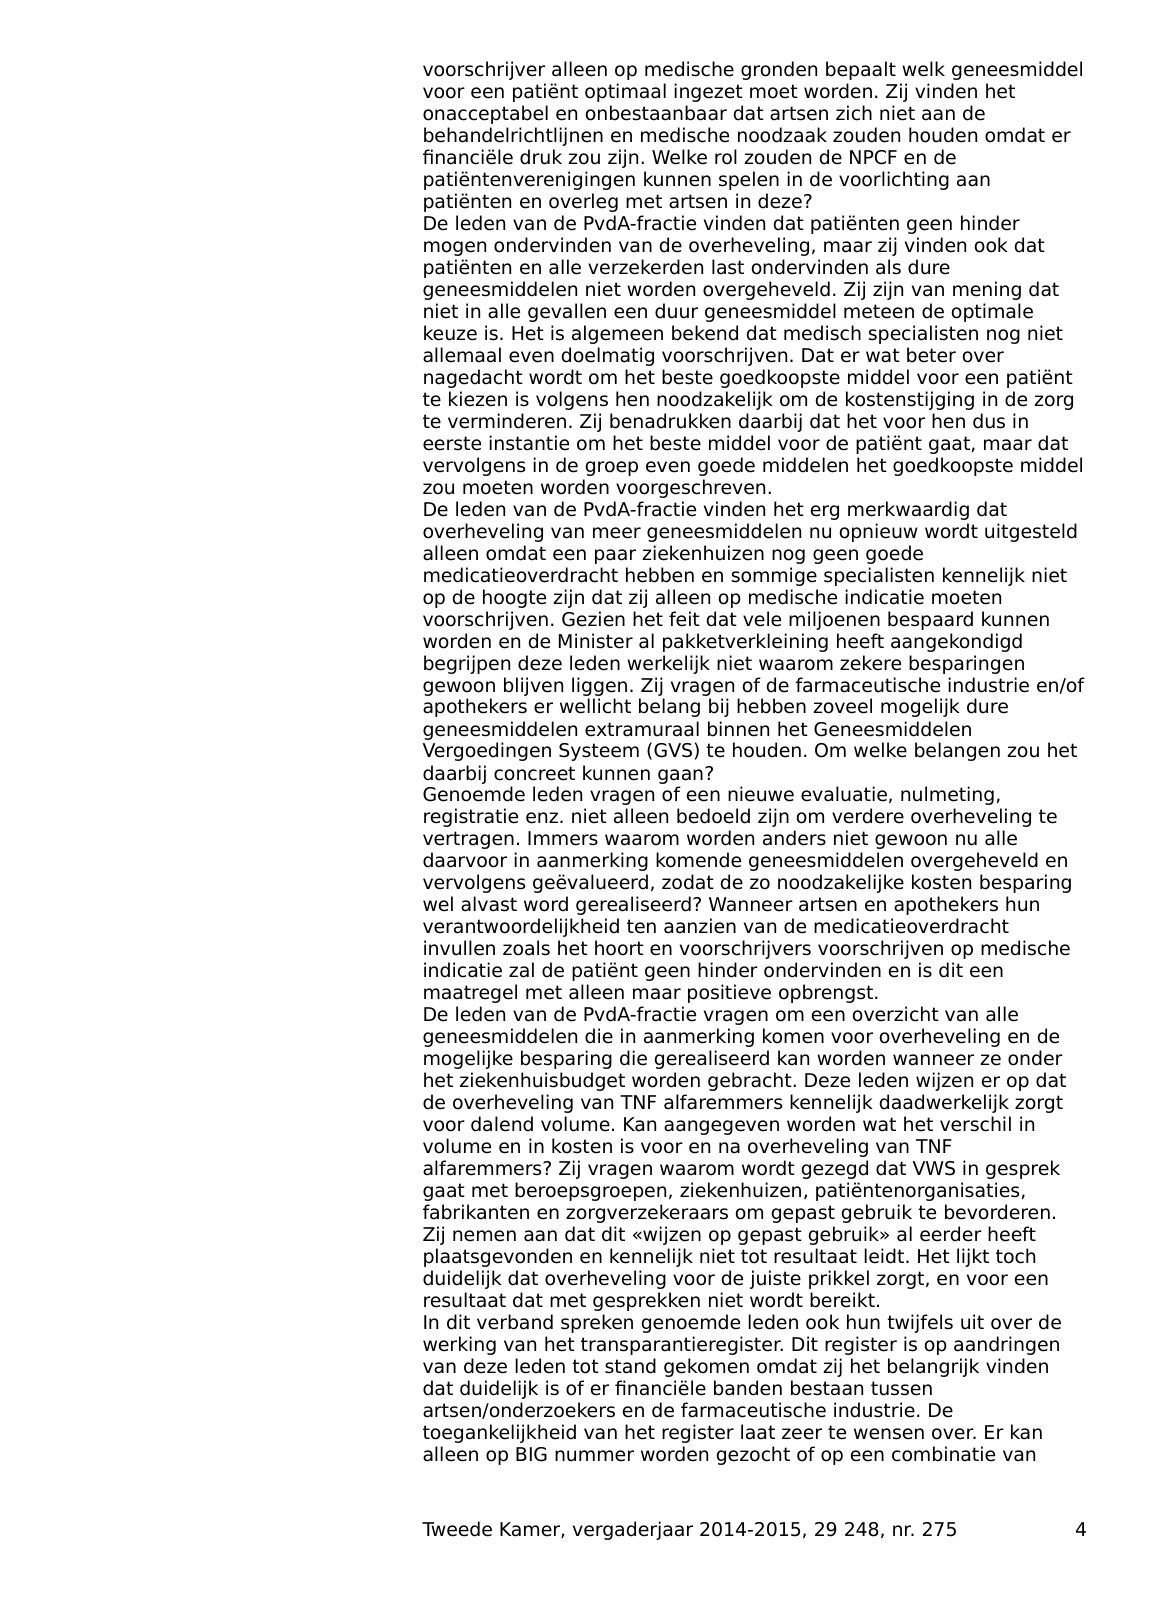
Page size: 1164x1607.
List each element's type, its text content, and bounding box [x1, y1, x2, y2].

text De leden van de PvdA-fractie vinden dat patiënten geen hinder mogen ondervinden van de overheveling, maar zij vinden ook dat patiënten en alle verzekerden last ondervinden als dure geneesmiddelen niet worden overgeheveld. Zij zijn van mening dat niet in alle gevallen een duur geneesmiddel meteen de optimale keuze is. Het is algemeen bekend dat medisch specialisten nog niet allemaal even doelmatig voorschrijven. Dat er wat beter over nagedacht wordt om het beste goedkoopste middel voor een patiënt te kiezen is volgens hen noodzakelijk om de kostenstijging in de zorg te verminderen. Zij benadrukken daarbij dat het voor hen dus in eerste instantie om het beste middel voor de patiënt gaat, maar dat vervolgens in de groep even goede middelen het goedkoopste middel zou moeten worden voorgeschreven. [422, 213, 1087, 499]
text Genoemde leden vragen of een nieuwe evaluatie, nulmeting, registratie enz. niet alleen bedoeld zijn om verdere overheveling te vertragen. Immers waarom worden anders niet gewoon nu alle daarvoor in aanmerking komende geneesmiddelen overgeheveld en vervolgens geëvalueerd, zodat de zo noodzakelijke kosten besparing wel alvast word gerealiseerd? Wanneer artsen en apothekers hun verantwoordelijkheid ten aanzien van de medicatieoverdracht invullen zoals het hoort en voorschrijvers voorschrijven op medische indicatie zal de patiënt geen hinder ondervinden en is dit een maatregel met alleen maar positieve opbrengst. [422, 784, 1087, 1004]
text voorschrijver alleen op medische gronden bepaalt welk geneesmiddel voor een patiënt optimaal ingezet moet worden. Zij vinden het onacceptabel en onbestaanbaar dat artsen zich niet aan de behandelrichtlijnen en medische noodzaak zouden houden omdat er financiële druk zou zijn. Welke rol zouden de NPCF en de patiëntenverenigingen kunnen spelen in de voorlichting aan patiënten en overleg met artsen in deze? [422, 59, 1087, 213]
text De leden van de PvdA-fractie vinden het erg merkwaardig dat overheveling van meer geneesmiddelen nu opnieuw wordt uitgesteld alleen omdat een paar ziekenhuizen nog geen goede medicatieoverdracht hebben en sommige specialisten kennelijk niet op de hoogte zijn dat zij alleen op medische indicatie moeten voorschrijven. Gezien het feit dat vele miljoenen bespaard kunnen worden en de Minister al pakketverkleining heeft aangekondigd begrijpen deze leden werkelijk niet waarom zekere besparingen gewoon blijven liggen. Zij vragen of de farmaceutische industrie en/of apothekers er wellicht belang bij hebben zoveel mogelijk dure geneesmiddelen extramuraal binnen het Geneesmiddelen Vergoedingen Systeem (GVS) te houden. Om welke belangen zou het daarbij concreet kunnen gaan? [422, 499, 1087, 784]
text De leden van de PvdA-fractie vragen om een overzicht van alle geneesmiddelen die in aanmerking komen voor overheveling en de mogelijke besparing die gerealiseerd kan worden wanneer ze onder het ziekenhuisbudget worden gebracht. Deze leden wijzen er op dat de overheveling van TNF alfaremmers kennelijk daadwerkelijk zorgt voor dalend volume. Kan aangegeven worden wat het verschil in volume en in kosten is voor en na overheveling van TNF alfaremmers? Zij vragen waarom wordt gezegd dat VWS in gesprek gaat met beroepsgroepen, ziekenhuizen, patiëntenorganisaties, fabrikanten en zorgverzekeraars om gepast gebruik te bevorderen. Zij nemen aan dat dit «wijzen op gepast gebruik» al eerder heeft plaatsgevonden en kennelijk niet tot resultaat leidt. Het lijkt toch duidelijk dat overheveling voor de juiste prikkel zorgt, en voor een resultaat dat met gesprekken niet wordt bereikt. [422, 1004, 1087, 1312]
text In dit verband spreken genoemde leden ook hun twijfels uit over de werking van het transparantieregister. Dit register is op aandringen van deze leden tot stand gekomen omdat zij het belangrijk vinden dat duidelijk is of er financiële banden bestaan tussen artsen/onderzoekers en de farmaceutische industrie. De toegankelijkheid van het register laat zeer te wensen over. Er kan alleen op BIG nummer worden gezocht of op een combinatie van [422, 1312, 1087, 1466]
